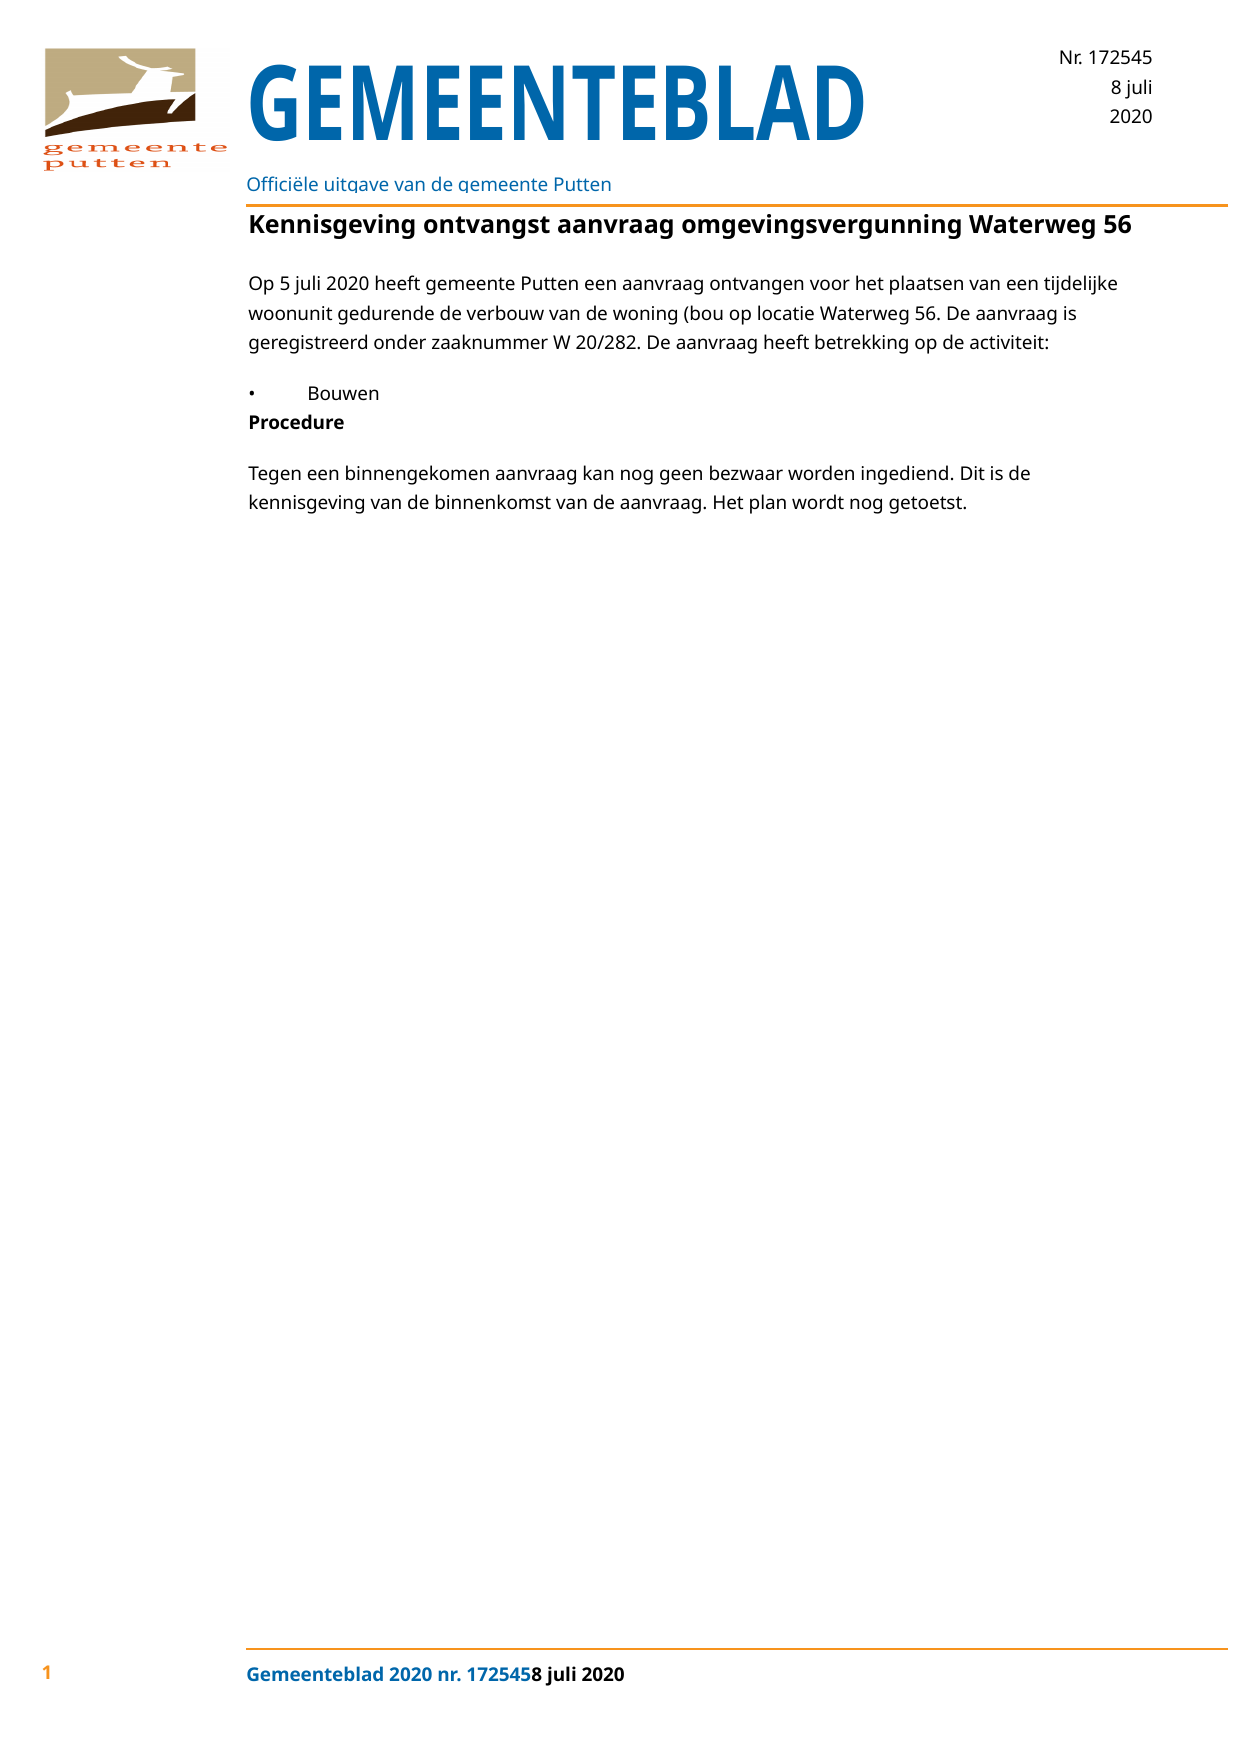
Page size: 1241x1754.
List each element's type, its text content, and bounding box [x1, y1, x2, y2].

list Bouwen [248, 380, 1152, 406]
text Procedure [248, 409, 1152, 435]
text Op 5 juli 2020 heeft gemeente Putten een aanvraag ontvangen voor het plaatsen van een tijdelijke woonunit gedurende de verbouw van de woning (bou op locatie Waterweg 56. De aanvraag is geregistreerd onder zaaknummer W 20/282. De aanvraag heeft betrekking op de activiteit: [248, 270, 1152, 355]
picture [41, 47, 231, 172]
text Tegen een binnengekomen aanvraag kan nog geen bezwaar worden ingediend. Dit is de kennisgeving van de binnenkomst van de aanvraag. Het plan wordt nog getoetst. [248, 460, 1152, 515]
text Kennisgeving ontvangst aanvraag omgevingsvergunning Waterweg 56 [248, 207, 1152, 241]
